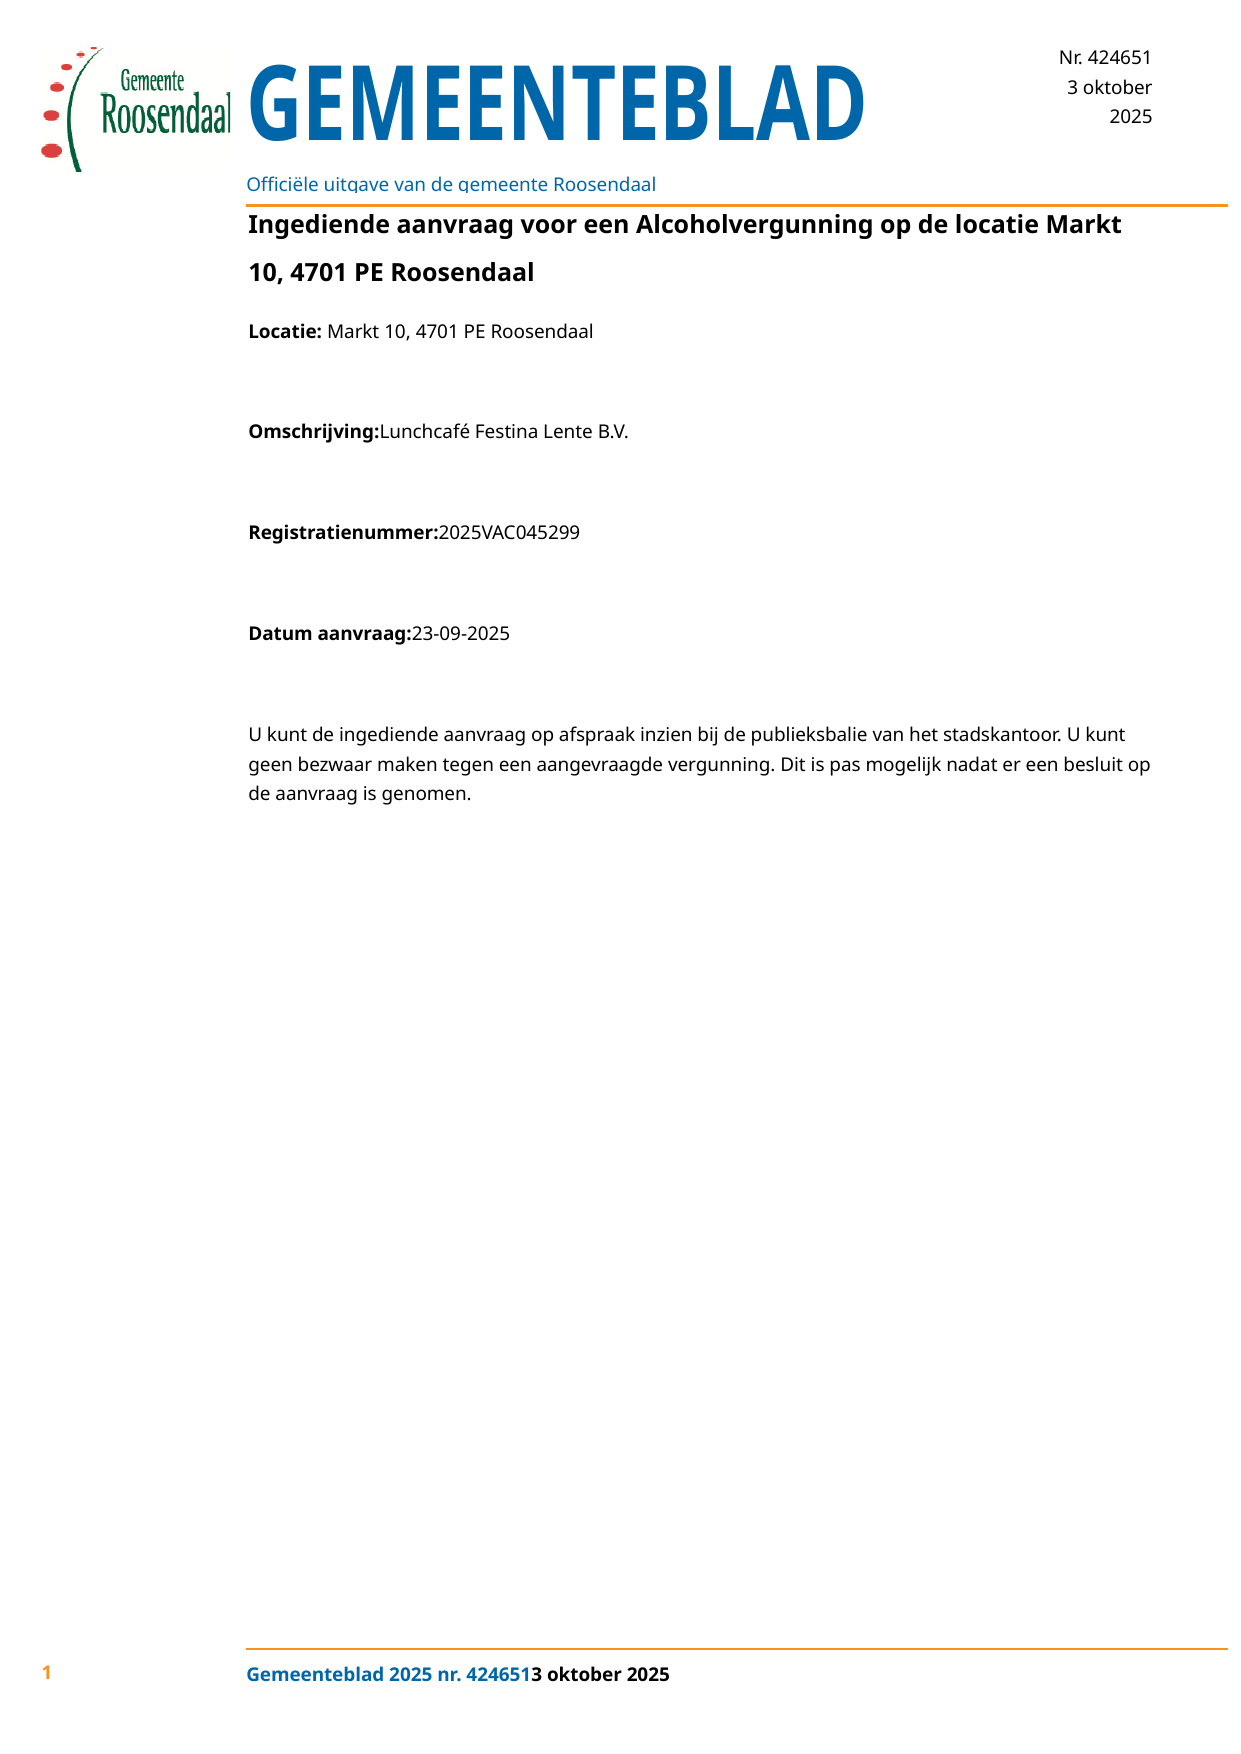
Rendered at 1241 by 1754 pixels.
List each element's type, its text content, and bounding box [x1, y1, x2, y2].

text Registratienummer:2025VAC045299 [248, 519, 1152, 545]
text Locatie: Markt 10, 4701 PE Roosendaal [248, 318, 1152, 344]
text Ingediende aanvraag voor een Alcoholvergunning op de locatie Markt 10, 4701 PE Roosendaal [248, 207, 1152, 288]
text U kunt de ingediende aanvraag op afspraak inzien bij de publieksbalie van het stadskantoor. U kunt geen bezwaar maken tegen een aangevraagde vergunning. Dit is pas mogelijk nadat er een besluit op de aanvraag is genomen. [248, 721, 1152, 806]
text Datum aanvraag:23-09-2025 [248, 620, 1152, 646]
text Omschrijving:Lunchcafé Festina Lente B.V. [248, 419, 1152, 444]
picture [41, 47, 231, 172]
